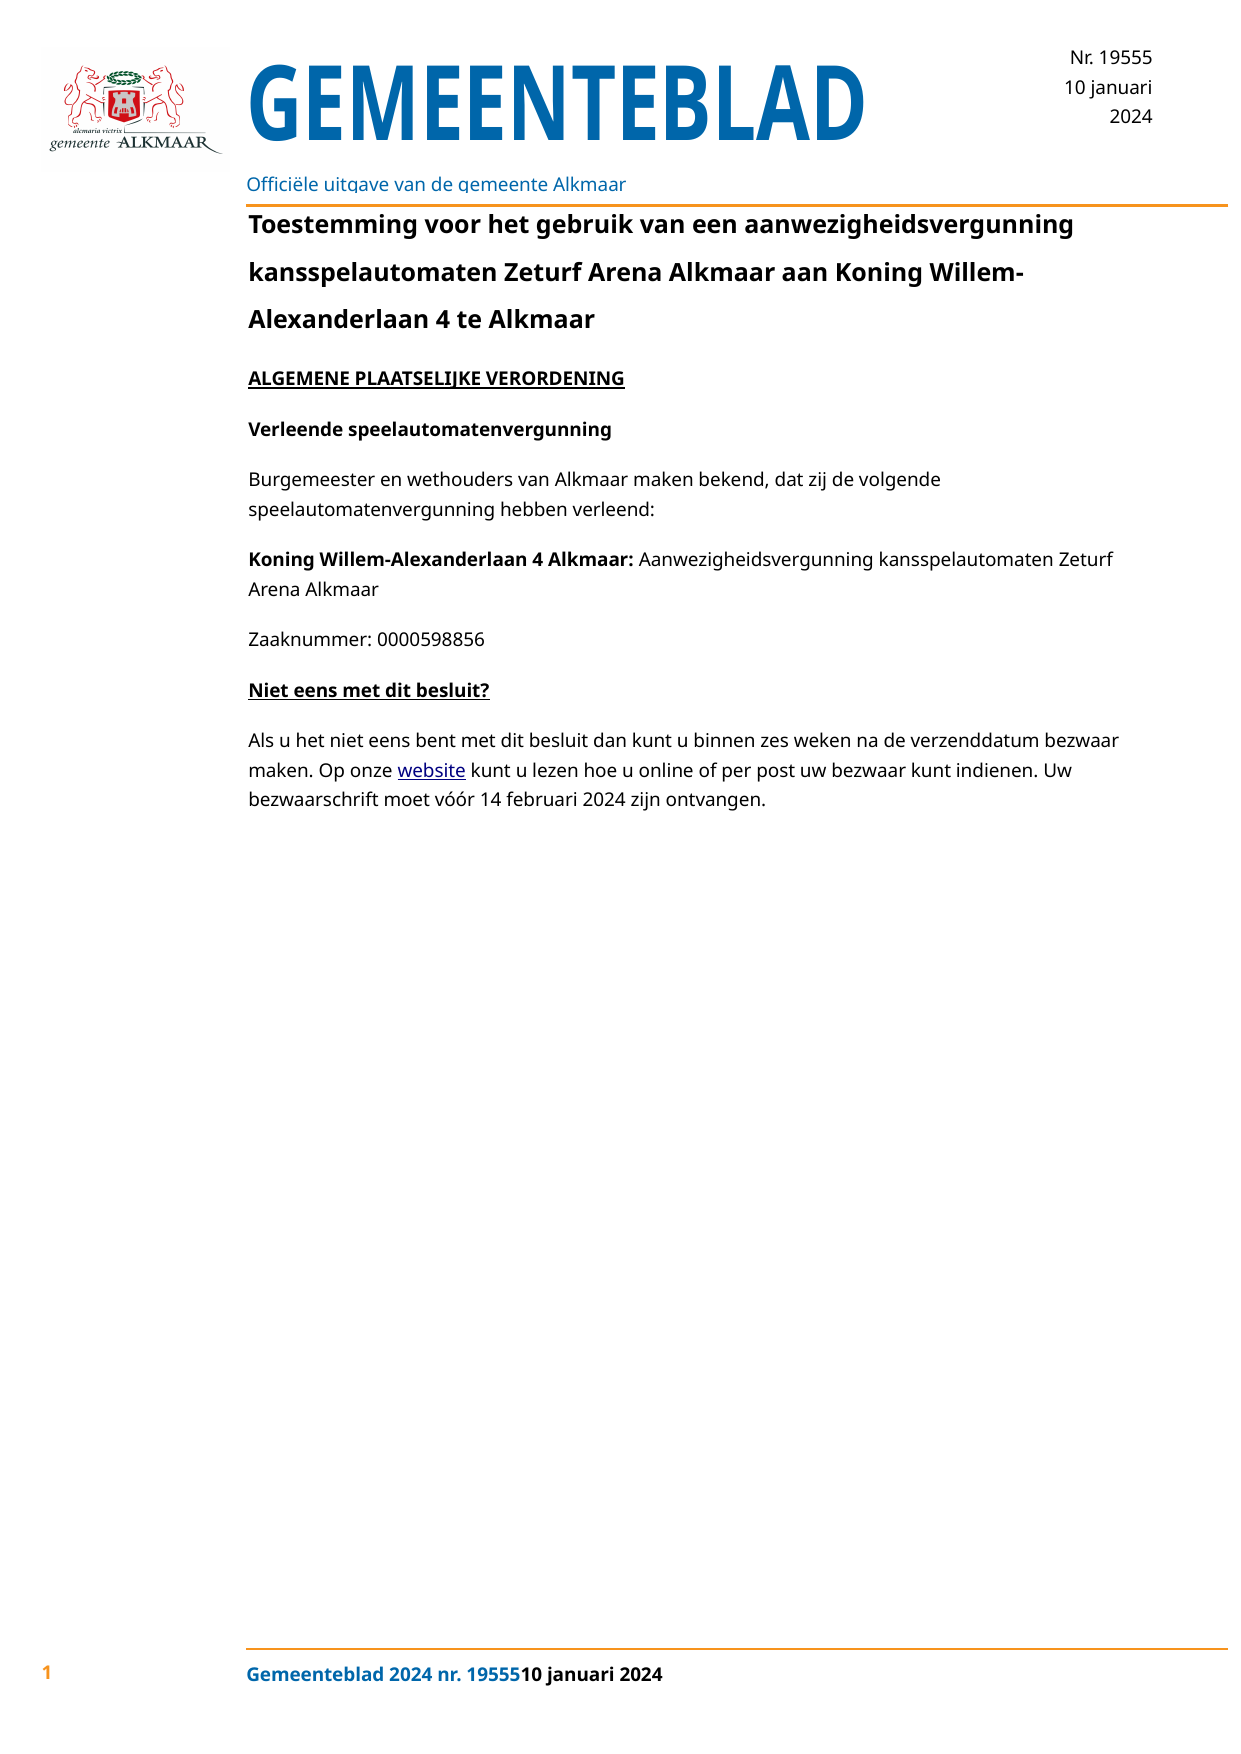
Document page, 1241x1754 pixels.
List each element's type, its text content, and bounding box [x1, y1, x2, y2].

picture [41, 47, 231, 172]
text ALGEMENE PLAATSELIJKE VERORDENING [248, 366, 1152, 391]
text Toestemming voor het gebruik van een aanwezigheidsvergunning kansspelautomaten Zeturf Arena Alkmaar aan Koning Willem-Alexanderlaan 4 te Alkmaar [248, 207, 1152, 336]
text Als u het niet eens bent met dit besluit dan kunt u binnen zes weken na de verzenddatum bezwaar maken. Op onze website kunt u lezen hoe u online of per post uw bezwaar kunt indienen. Uw bezwaarschrift moet vóór 14 februari 2024 zijn ontvangen. [248, 727, 1152, 812]
text Koning Willem-Alexanderlaan 4 Alkmaar: Aanwezigheidsvergunning kansspelautomaten Zeturf Arena Alkmaar [248, 546, 1152, 602]
text Zaaknummer: 0000598856 [248, 626, 1152, 652]
text Verleende speelautomatenvergunning [248, 416, 1152, 442]
text Niet eens met dit besluit? [248, 677, 1152, 702]
text Burgemeester en wethouders van Alkmaar maken bekend, dat zij de volgende speelautomatenvergunning hebben verleend: [248, 466, 1152, 522]
